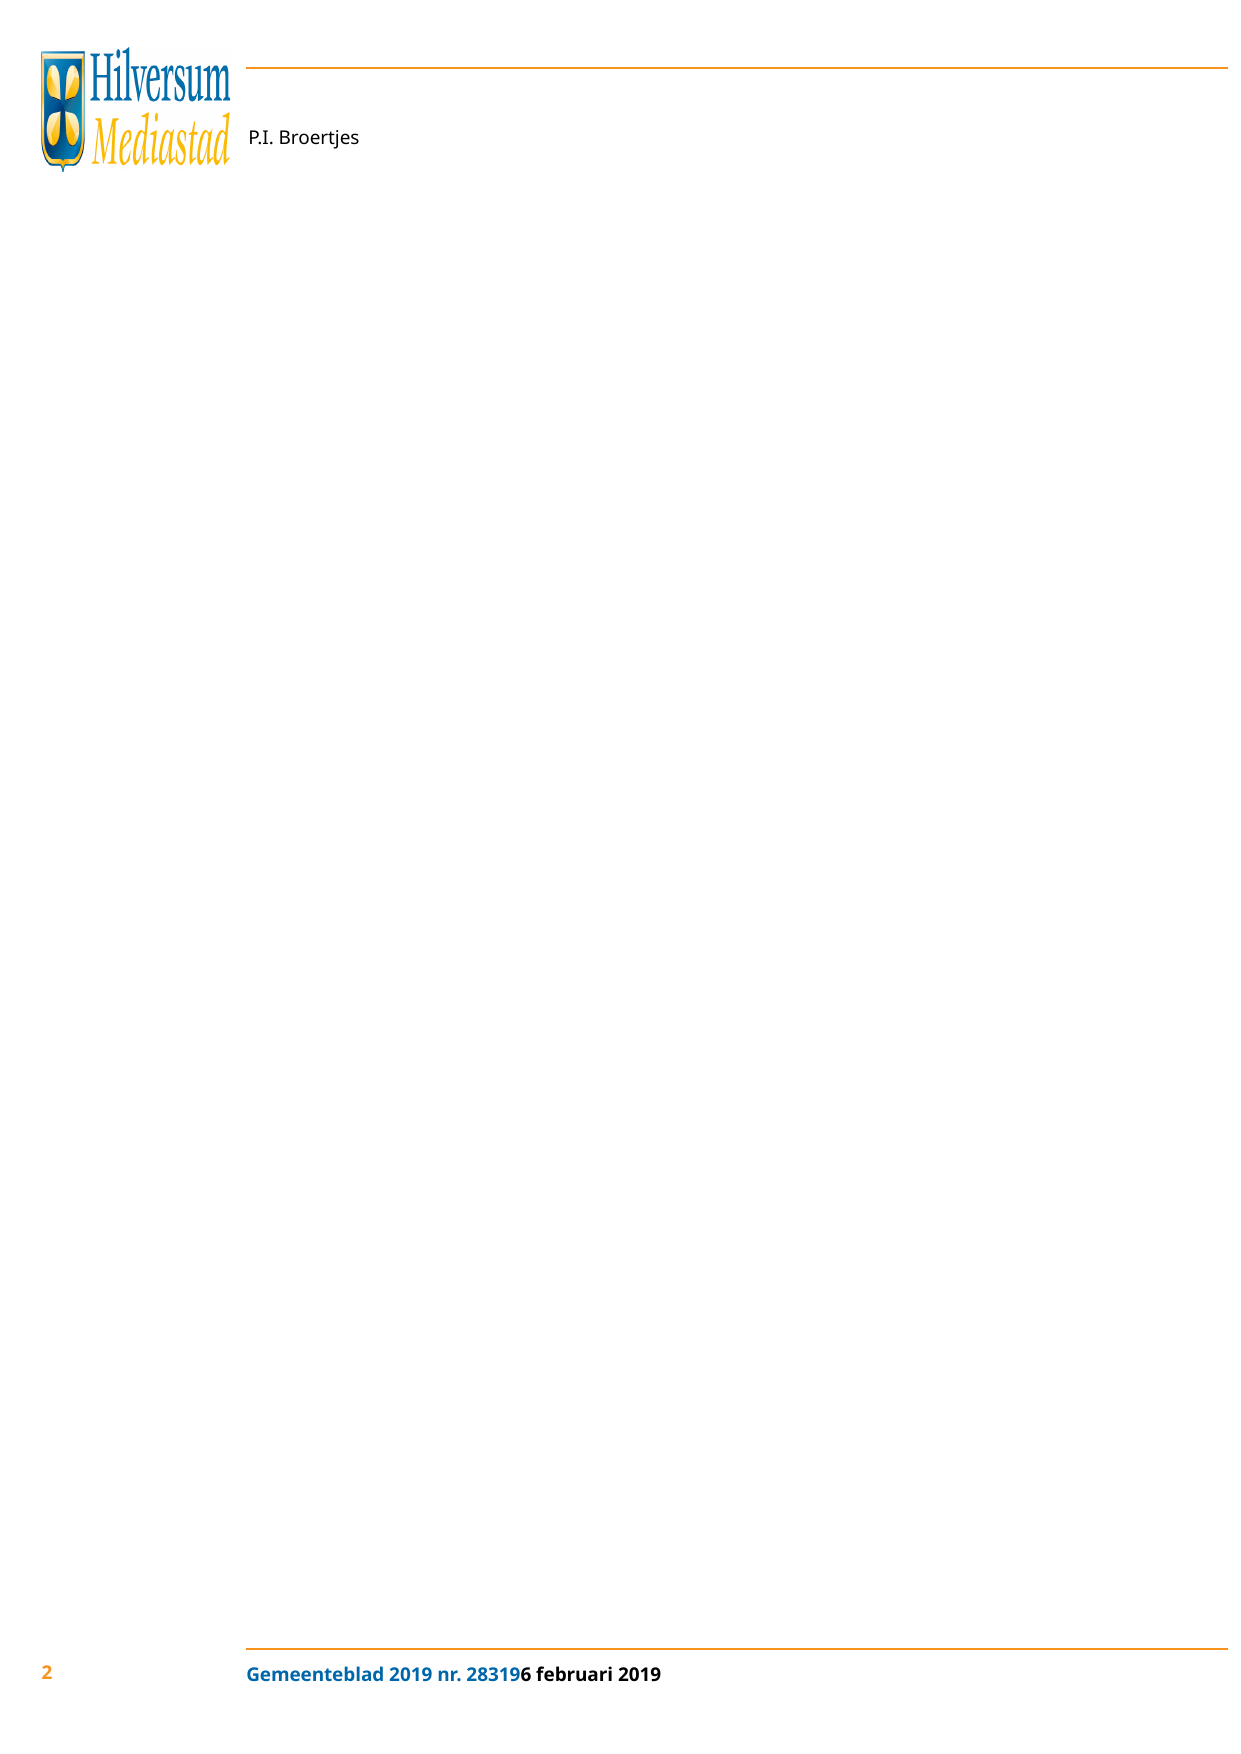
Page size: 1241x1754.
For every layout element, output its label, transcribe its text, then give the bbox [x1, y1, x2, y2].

picture [41, 47, 231, 172]
text P.I. Broertjes [248, 124, 1152, 150]
